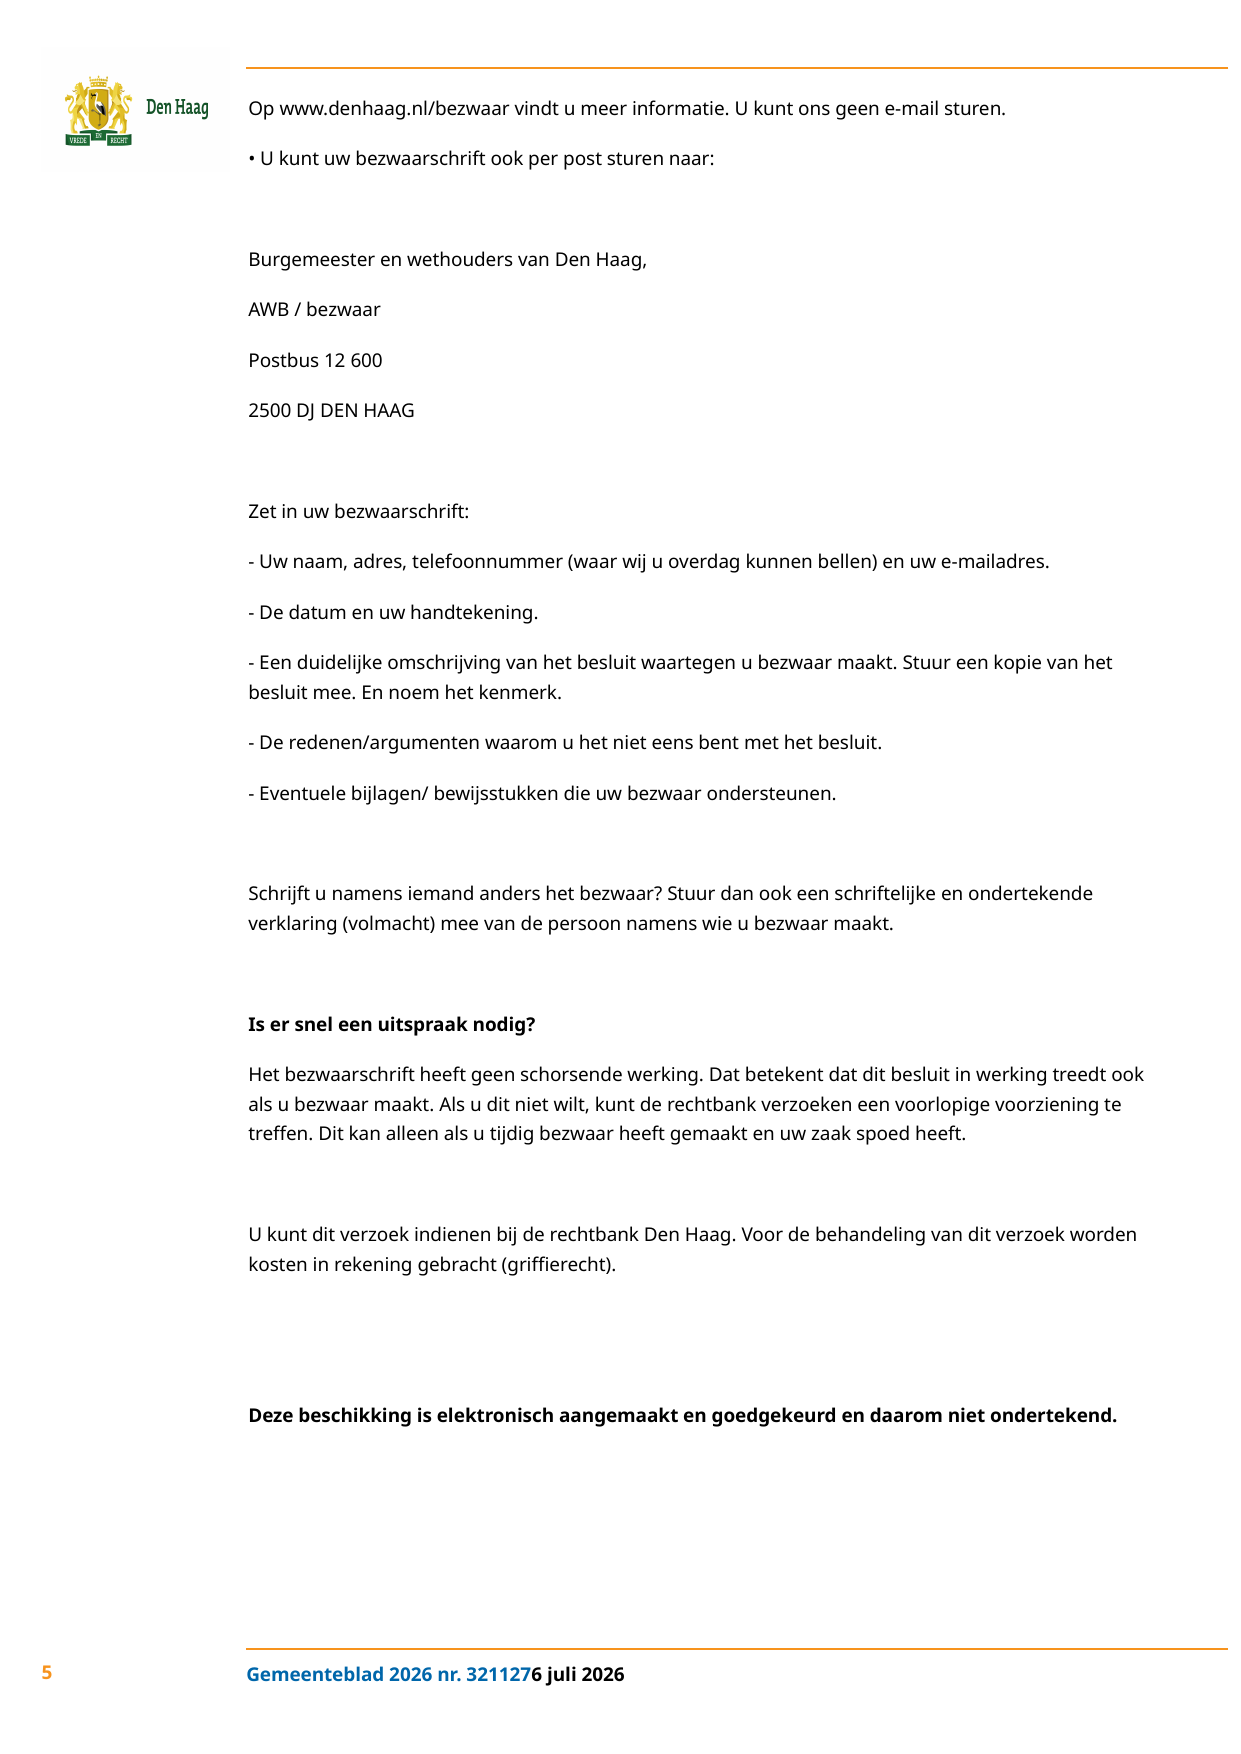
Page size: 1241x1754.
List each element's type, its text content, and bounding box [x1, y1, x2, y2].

text U kunt dit verzoek indienen bij de rechtbank Den Haag. Voor de behandeling van dit verzoek worden kosten in rekening gebracht (griffierecht). [248, 1221, 1152, 1277]
text Is er snel een uitspraak nodig? [248, 1011, 1152, 1037]
text - Eventuele bijlagen/ bewijsstukken die uw bezwaar ondersteunen. [248, 780, 1152, 806]
text - Een duidelijke omschrijving van het besluit waartegen u bezwaar maakt. Stuur een kopie van het besluit mee. En noem het kenmerk. [248, 649, 1152, 705]
text AWB / bezwaar [248, 296, 1152, 322]
text - Uw naam, adres, telefoonnummer (waar wij u overdag kunnen bellen) en uw e-mailadres. [248, 548, 1152, 574]
text Het bezwaarschrift heeft geen schorsende werking. Dat betekent dat dit besluit in werking treedt ook als u bezwaar maakt. Als u dit niet wilt, kunt de rechtbank verzoeken een voorlopige voorziening te treffen. Dit kan alleen als u tijdig bezwaar heeft gemaakt en uw zaak spoed heeft. [248, 1061, 1152, 1146]
text • U kunt uw bezwaarschrift ook per post sturen naar: [248, 145, 1152, 171]
text 2500 DJ DEN HAAG [248, 397, 1152, 423]
text - De redenen/argumenten waarom u het niet eens bent met het besluit. [248, 729, 1152, 755]
text Zet in uw bezwaarschrift: [248, 498, 1152, 524]
text - De datum en uw handtekening. [248, 599, 1152, 625]
text Op www.denhaag.nl/bezwaar vindt u meer informatie. U kunt ons geen e-mail sturen. [248, 95, 1152, 121]
text Deze beschikking is elektronisch aangemaakt en goedgekeurd en daarom niet ondertekend. [248, 1402, 1152, 1428]
text Postbus 12 600 [248, 347, 1152, 373]
text Burgemeester en wethouders van Den Haag, [248, 246, 1152, 272]
text Schrijft u namens iemand anders het bezwaar? Stuur dan ook een schriftelijke en ondertekende verklaring (volmacht) mee van de persoon namens wie u bezwaar maakt. [248, 881, 1152, 936]
picture [41, 47, 231, 172]
